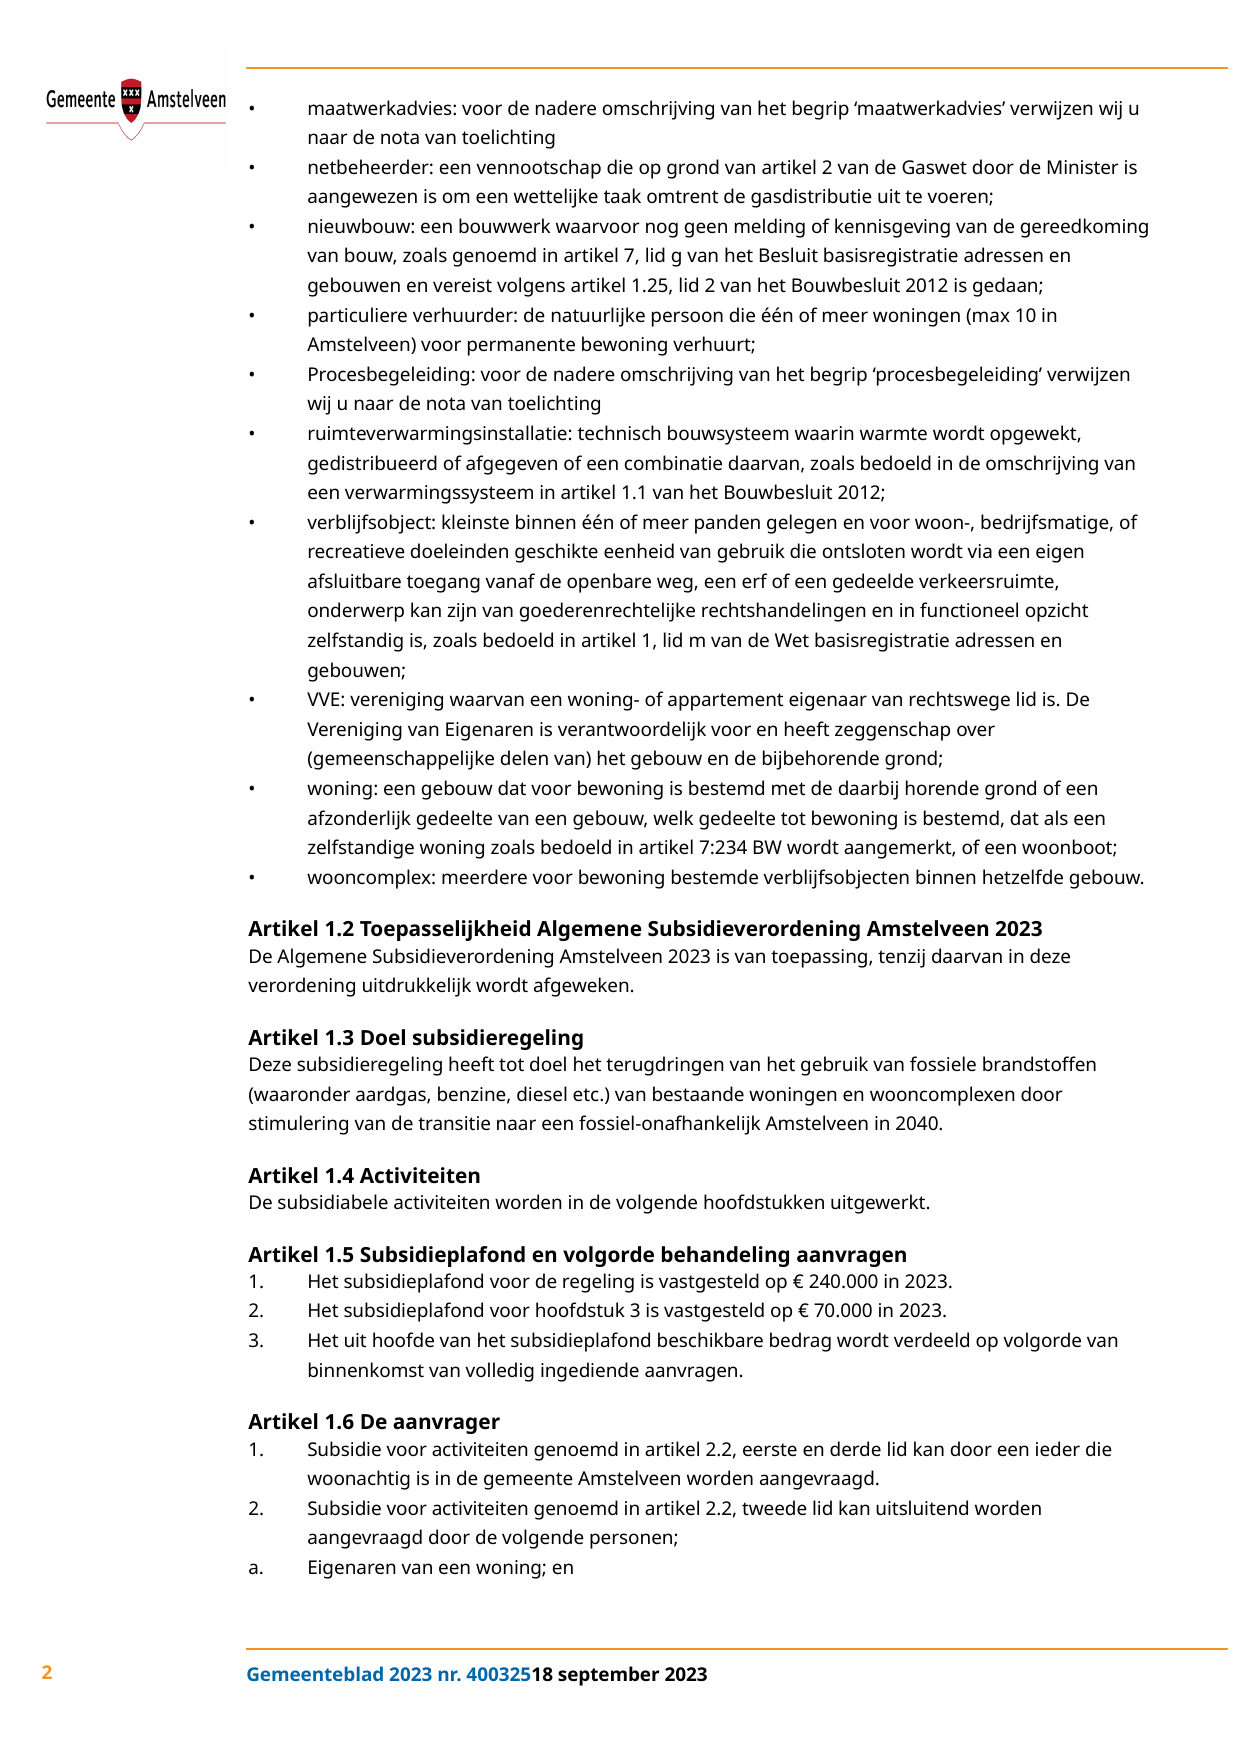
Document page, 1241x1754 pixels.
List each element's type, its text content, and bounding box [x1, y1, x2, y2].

list Het subsidieplafond voor de regeling is vastgesteld op € 240.000 in 2023. [248, 1268, 1152, 1294]
text De subsidiabele activiteiten worden in de volgende hoofdstukken uitgewerkt. [248, 1189, 1152, 1215]
list nieuwbouw: een bouwwerk waarvoor nog geen melding of kennisgeving van de gereedkoming van bouw, zoals genoemd in artikel 7, lid g van het Besluit basisregistratie adressen en gebouwen en vereist volgens artikel 1.25, lid 2 van het Bouwbesluit 2012 is gedaan; [248, 213, 1152, 298]
list Het subsidieplafond voor hoofdstuk 3 is vastgesteld op € 70.000 in 2023. [248, 1298, 1152, 1323]
list ruimteverwarmingsinstallatie: technisch bouwsysteem waarin warmte wordt opgewekt, gedistribueerd of afgegeven of een combinatie daarvan, zoals bedoeld in de omschrijving van een verwarmingssysteem in artikel 1.1 van het Bouwbesluit 2012; [248, 420, 1152, 505]
picture [41, 47, 231, 172]
list woning: een gebouw dat voor bewoning is bestemd met de daarbij horende grond of een afzonderlijk gedeelte van een gebouw, welk gedeelte tot bewoning is bestemd, dat als een zelfstandige woning zoals bedoeld in artikel 7:234 BW wordt aangemerkt, of een woonboot; [248, 775, 1152, 860]
list Eigenaren van een woning; en [248, 1554, 1152, 1580]
text Artikel 1.3 Doel subsidieregeling [248, 1023, 1152, 1051]
list Subsidie voor activiteiten genoemd in artikel 2.2, tweede lid kan uitsluitend worden aangevraagd door de volgende personen; [248, 1495, 1152, 1550]
list Subsidie voor activiteiten genoemd in artikel 2.2, eerste en derde lid kan door een ieder die woonachtig is in de gemeente Amstelveen worden aangevraagd. [248, 1436, 1152, 1491]
list Het uit hoofde van het subsidieplafond beschikbare bedrag wordt verdeeld op volgorde van binnenkomst van volledig ingediende aanvragen. [248, 1327, 1152, 1383]
list Procesbegeleiding: voor de nadere omschrijving van het begrip ‘procesbegeleiding’ verwijzen wij u naar de nota van toelichting [248, 361, 1152, 416]
text Artikel 1.6 De aanvrager [248, 1407, 1152, 1436]
text Deze subsidieregeling heeft tot doel het terugdringen van het gebruik van fossiele brandstoffen (waaronder aardgas, benzine, diesel etc.) van bestaande woningen en wooncomplexen door stimulering van de transitie naar een fossiel-onafhankelijk Amstelveen in 2040. [248, 1051, 1152, 1136]
list VVE: vereniging waarvan een woning- of appartement eigenaar van rechtswege lid is. De Vereniging van Eigenaren is verantwoordelijk voor en heeft zeggenschap over (gemeenschappelijke delen van) het gebouw en de bijbehorende grond; [248, 686, 1152, 771]
text Artikel 1.5 Subsidieplafond en volgorde behandeling aanvragen [248, 1240, 1152, 1268]
list wooncomplex: meerdere voor bewoning bestemde verblijfsobjecten binnen hetzelfde gebouw. [248, 864, 1152, 890]
list verblijfsobject: kleinste binnen één of meer panden gelegen en voor woon-, bedrijfsmatige, of recreatieve doeleinden geschikte eenheid van gebruik die ontsloten wordt via een eigen afsluitbare toegang vanaf de openbare weg, een erf of een gedeelde verkeersruimte, onderwerp kan zijn van goederenrechtelijke rechtshandelingen en in functioneel opzicht zelfstandig is, zoals bedoeld in artikel 1, lid m van de Wet basisregistratie adressen en gebouwen; [248, 509, 1152, 683]
list particuliere verhuurder: de natuurlijke persoon die één of meer woningen (max 10 in Amstelveen) voor permanente bewoning verhuurt; [248, 302, 1152, 357]
text Artikel 1.2 Toepasselijkheid Algemene Subsidieverordening Amstelveen 2023 [248, 914, 1152, 943]
list maatwerkadvies: voor de nadere omschrijving van het begrip ‘maatwerkadvies’ verwijzen wij u naar de nota van toelichting [248, 95, 1152, 150]
text Artikel 1.4 Activiteiten [248, 1161, 1152, 1189]
text De Algemene Subsidieverordening Amstelveen 2023 is van toepassing, tenzij daarvan in deze verordening uitdrukkelijk wordt afgeweken. [248, 943, 1152, 998]
list netbeheerder: een vennootschap die op grond van artikel 2 van de Gaswet door de Minister is aangewezen is om een wettelijke taak omtrent de gasdistributie uit te voeren; [248, 154, 1152, 209]
